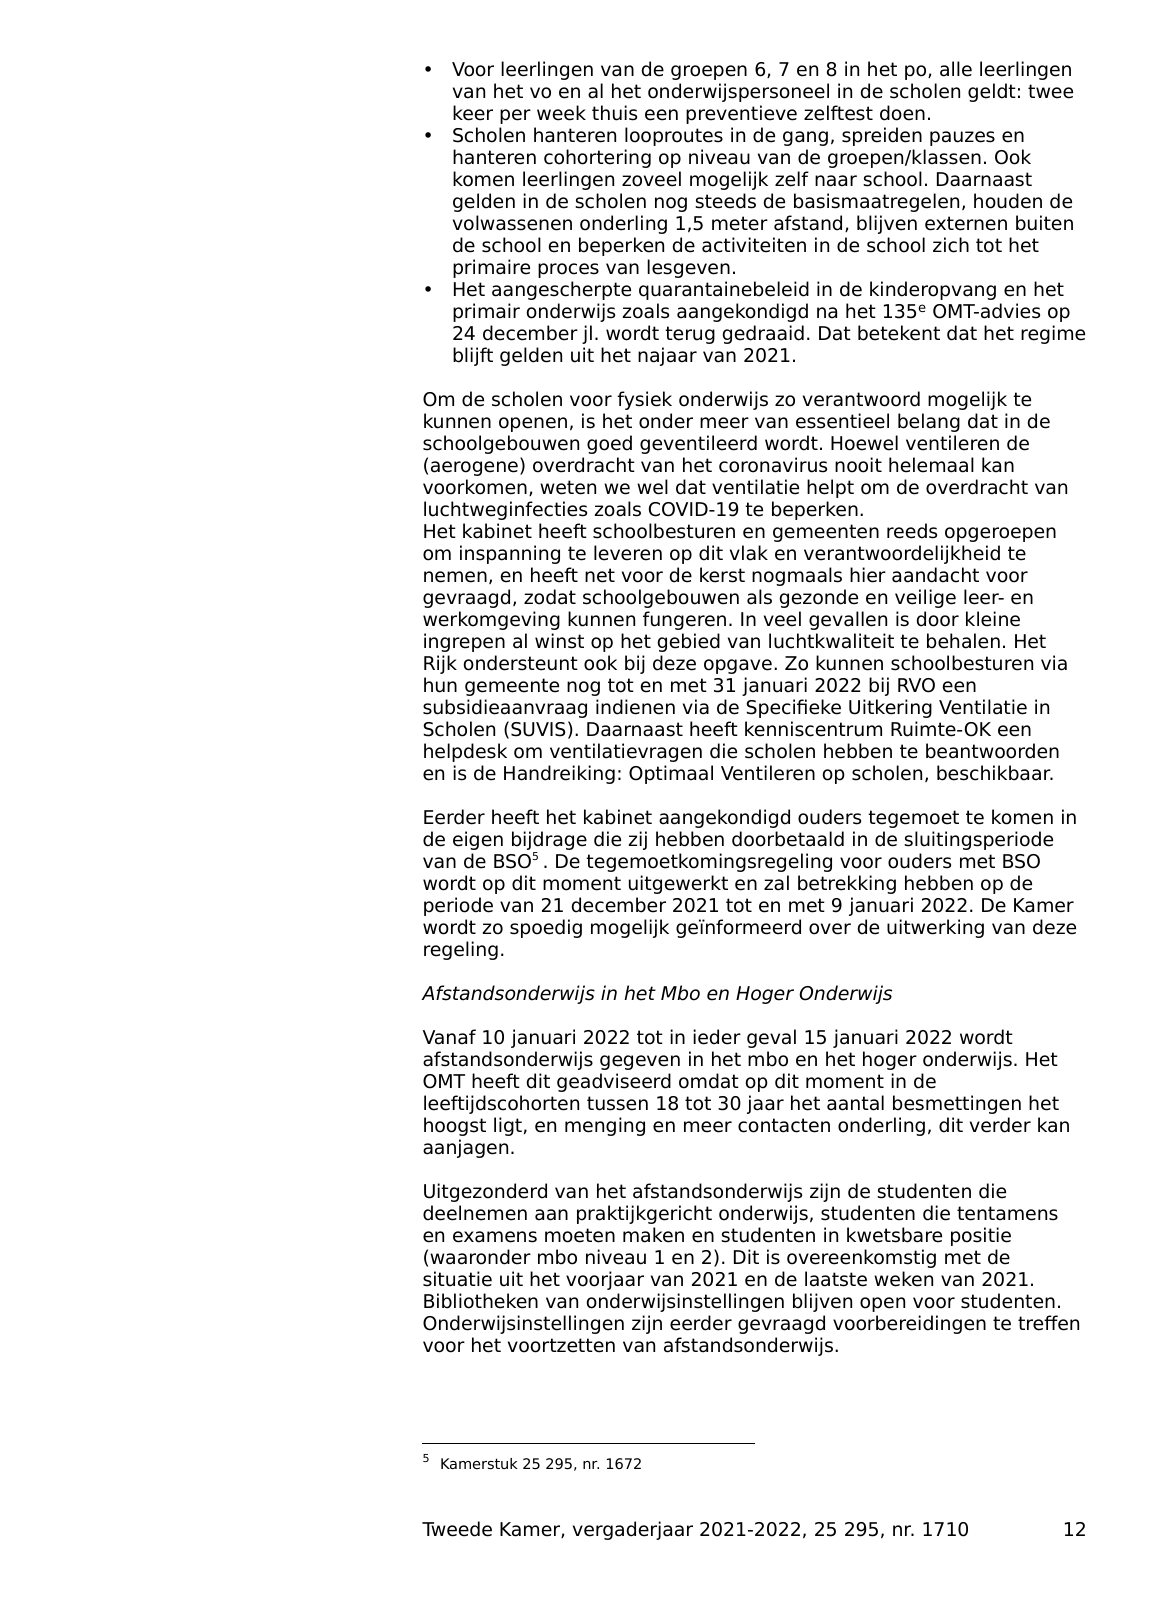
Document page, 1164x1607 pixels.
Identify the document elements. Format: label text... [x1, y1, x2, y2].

text • Voor leerlingen van de groepen 6, 7 en 8 in het po, alle leerlingen van het vo en al het onderwijspersoneel in de scholen geldt: twee keer per week thuis een preventieve zelftest doen. [422, 59, 1087, 125]
text Kamerstuk 25 295, nr. 1672 [422, 1452, 1087, 1474]
text • Scholen hanteren looproutes in de gang, spreiden pauzes en hanteren cohortering op niveau van de groepen/klassen. Ook komen leerlingen zoveel mogelijk zelf naar school. Daarnaast gelden in de scholen nog steeds de basismaatregelen, houden de volwassenen onderling 1,5 meter afstand, blijven externen buiten de school en beperken de activiteiten in de school zich tot het primaire proces van lesgeven. [422, 125, 1087, 279]
text Uitgezonderd van het afstandsonderwijs zijn de studenten die deelnemen aan praktijkgericht onderwijs, studenten die tentamens en examens moeten maken en studenten in kwetsbare positie (waaronder mbo niveau 1 en 2). Dit is overeenkomstig met de situatie uit het voorjaar van 2021 en de laatste weken van 2021. Bibliotheken van onderwijsinstellingen blijven open voor studenten. [422, 1181, 1087, 1313]
text Onderwijsinstellingen zijn eerder gevraagd voorbereidingen te treffen voor het voortzetten van afstandsonderwijs. [422, 1313, 1087, 1357]
text Vanaf 10 januari 2022 tot in ieder geval 15 januari 2022 wordt afstandsonderwijs gegeven in het mbo en het hoger onderwijs. Het OMT heeft dit geadviseerd omdat op dit moment in de leeftijdscohorten tussen 18 tot 30 jaar het aantal besmettingen het hoogst ligt, en menging en meer contacten onderling, dit verder kan aanjagen. [422, 1027, 1087, 1159]
text Het kabinet heeft schoolbesturen en gemeenten reeds opgeroepen om inspanning te leveren op dit vlak en verantwoordelijkheid te nemen, en heeft net voor de kerst nogmaals hier aandacht voor gevraagd, zodat schoolgebouwen als gezonde en veilige leer- en werkomgeving kunnen fungeren. In veel gevallen is door kleine ingrepen al winst op het gebied van luchtkwaliteit te behalen. Het Rijk ondersteunt ook bij deze opgave. Zo kunnen schoolbesturen via hun gemeente nog tot en met 31 januari 2022 bij RVO een subsidieaanvraag indienen via de Specifieke Uitkering Ventilatie in Scholen (SUVIS). Daarnaast heeft kenniscentrum Ruimte-OK een helpdesk om ventilatievragen die scholen hebben te beantwoorden en is de Handreiking: Optimaal Ventileren op scholen, beschikbaar. [422, 521, 1087, 784]
text Eerder heeft het kabinet aangekondigd ouders tegemoet te komen in de eigen bijdrage die zij hebben doorbetaald in de sluitingsperiode van de BSO. De tegemoetkomingsregeling voor ouders met BSO wordt op dit moment uitgewerkt en zal betrekking hebben op de periode van 21 december 2021 tot en met 9 januari 2022. De Kamer wordt zo spoedig mogelijk geïnformeerd over de uitwerking van deze regeling. [422, 807, 1087, 961]
subtitle Afstandsonderwijs in het Mbo en Hoger Onderwijs [422, 983, 1087, 1005]
text • Het aangescherpte quarantainebeleid in de kinderopvang en het primair onderwijs zoals aangekondigd na het 135e OMT-advies op 24 december jl. wordt terug gedraaid. Dat betekent dat het regime blijft gelden uit het najaar van 2021. [422, 279, 1087, 367]
text Om de scholen voor fysiek onderwijs zo verantwoord mogelijk te kunnen openen, is het onder meer van essentieel belang dat in de schoolgebouwen goed geventileerd wordt. Hoewel ventileren de (aerogene) overdracht van het coronavirus nooit helemaal kan voorkomen, weten we wel dat ventilatie helpt om de overdracht van luchtweginfecties zoals COVID-19 te beperken. [422, 389, 1087, 521]
